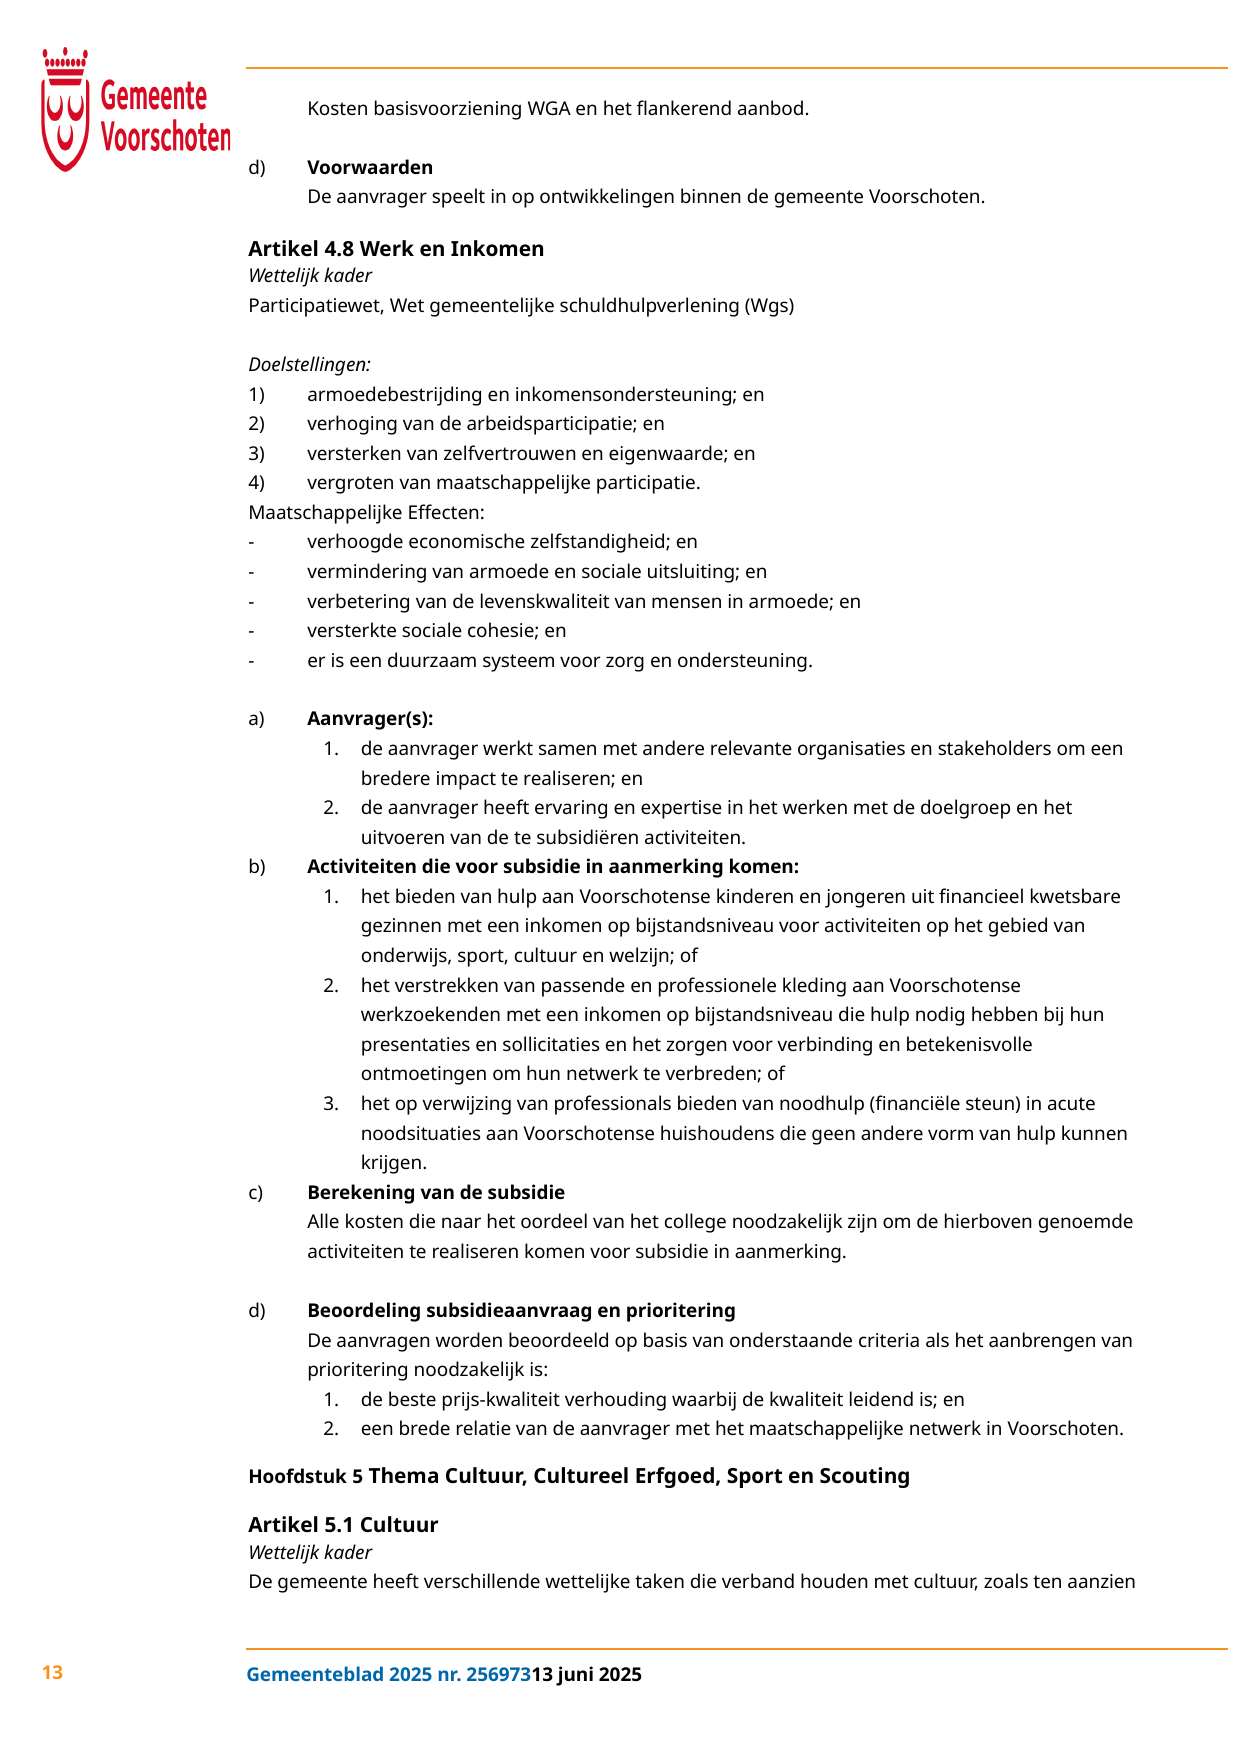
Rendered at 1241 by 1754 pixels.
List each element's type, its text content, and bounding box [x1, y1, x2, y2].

text De gemeente heeft verschillende wettelijke taken die verband houden met cultuur, zoals ten aanzien [248, 1568, 1152, 1594]
list vergroten van maatschappelijke participatie. [248, 469, 1152, 495]
list verhoging van de arbeidsparticipatie; en [248, 410, 1152, 436]
list het bieden van hulp aan Voorschotense kinderen en jongeren uit financieel kwetsbare gezinnen met een inkomen op bijstandsniveau voor activiteiten op het gebied van onderwijs, sport, cultuur en welzijn; of [323, 883, 1152, 968]
list de aanvrager werkt samen met andere relevante organisaties en stakeholders om een bredere impact te realiseren; en [323, 735, 1152, 791]
list versterken van zelfvertrouwen en eigenwaarde; en [248, 440, 1152, 466]
list de aanvrager heeft ervaring en expertise in het werken met de doelgroep en het uitvoeren van de te subsidiëren activiteiten. [323, 794, 1152, 850]
text Artikel 5.1 Cultuur [248, 1511, 1152, 1539]
list de beste prijs-kwaliteit verhouding waarbij de kwaliteit leidend is; en [323, 1386, 1152, 1412]
list Kosten basisvoorziening WGA en het flankerend aanbod. [248, 95, 1152, 121]
list armoedebestrijding en inkomensondersteuning; en [248, 381, 1152, 406]
list Beoordeling subsidieaanvraag en prioritering [248, 1297, 1152, 1323]
text Wettelijk kader [248, 1539, 1152, 1565]
text Hoofdstuk 5 Thema Cultuur, Cultureel Erfgoed, Sport en Scouting [248, 1461, 1152, 1490]
list een brede relatie van de aanvrager met het maatschappelijke netwerk in Voorschoten. [323, 1416, 1152, 1441]
list Berekening van de subsidie [248, 1179, 1152, 1205]
list Aanvrager(s): [248, 706, 1152, 731]
text Artikel 4.8 Werk en Inkomen [248, 234, 1152, 262]
list Alle kosten die naar het oordeel van het college noodzakelijk zijn om de hierboven genoemde activiteiten te realiseren komen voor subsidie in aanmerking. [248, 1208, 1152, 1264]
text Wettelijk kader [248, 262, 1152, 288]
text Participatiewet, Wet gemeentelijke schuldhulpverlening (Wgs) [248, 292, 1152, 318]
list Voorwaarden [248, 154, 1152, 180]
list De aanvragen worden beoordeeld op basis van onderstaande criteria als het aanbrengen van prioritering noodzakelijk is: [248, 1327, 1152, 1382]
list De aanvrager speelt in op ontwikkelingen binnen de gemeente Voorschoten. [248, 183, 1152, 209]
list het op verwijzing van professionals bieden van noodhulp (financiële steun) in acute noodsituaties aan Voorschotense huishoudens die geen andere vorm van hulp kunnen krijgen. [323, 1090, 1152, 1175]
table_header Maatschappelijke Effecten: verhoogde economische zelfstandigheid; en vermindering van armoede en sociale uitsluiting; en verbetering van de levenskwaliteit van mensen in armoede; en versterkte sociale cohesie; en er is een duurzaam systeem voor zorg en ondersteuning. [248, 499, 1152, 673]
list Activiteiten die voor subsidie in aanmerking komen: [248, 853, 1152, 879]
picture [41, 47, 231, 172]
text Doelstellingen: [248, 351, 1152, 377]
list het verstrekken van passende en professionele kleding aan Voorschotense werkzoekenden met een inkomen op bijstandsniveau die hulp nodig hebben bij hun presentaties en sollicitaties en het zorgen voor verbinding en betekenisvolle ontmoetingen om hun netwerk te verbreden; of [323, 972, 1152, 1086]
